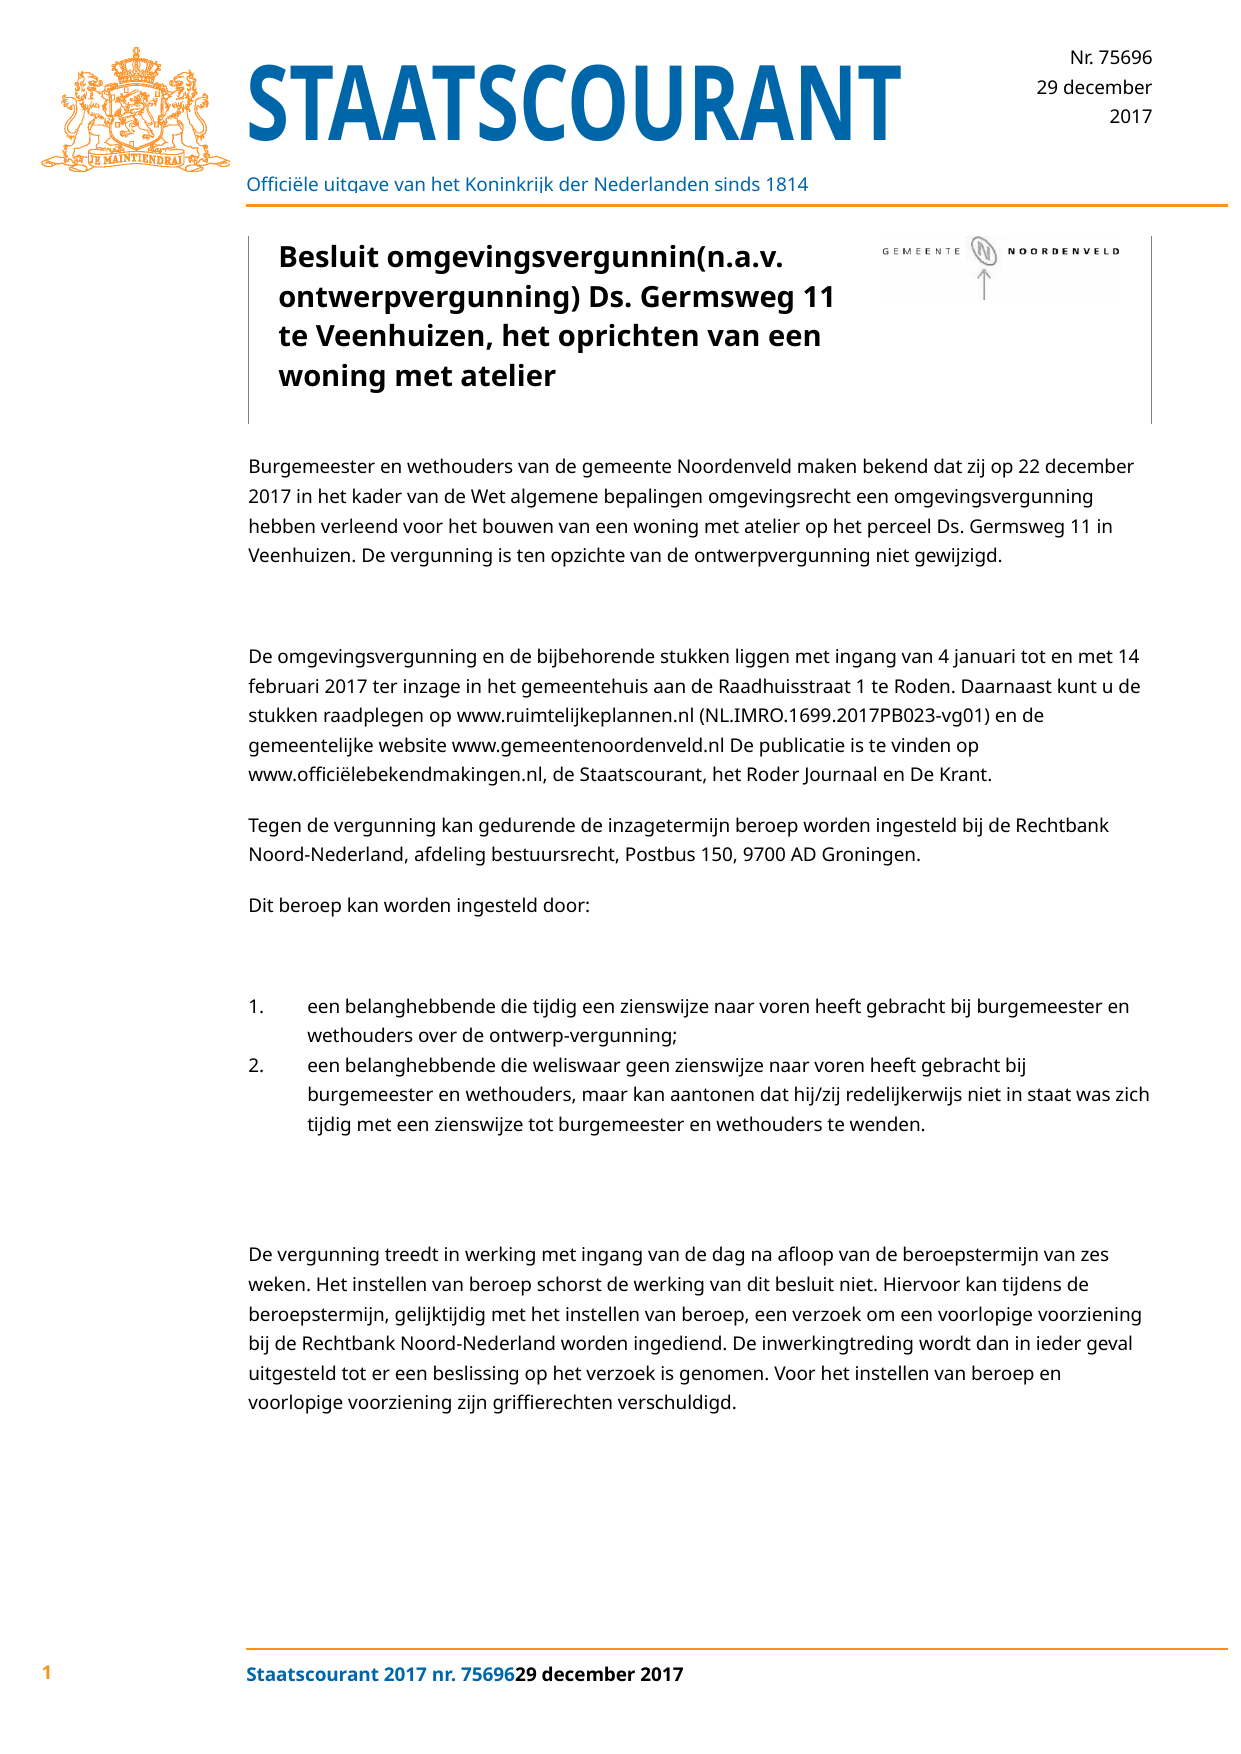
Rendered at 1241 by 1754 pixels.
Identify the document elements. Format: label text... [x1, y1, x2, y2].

table_header [1119, 236, 1151, 299]
picture [41, 47, 231, 172]
list een belanghebbende die tijdig een zienswijze naar voren heeft gebracht bij burgemeester en wethouders over de ontwerp-vergunning; [248, 993, 1152, 1048]
list een belanghebbende die weliswaar geen zienswijze naar voren heeft gebracht bij burgemeester en wethouders, maar kan aantonen dat hij/zij redelijkerwijs niet in staat was zich tijdig met een zienswijze tot burgemeester en wethouders te wenden. [248, 1052, 1152, 1137]
text De vergunning treedt in werking met ingang van de dag na afloop van de beroepstermijn van zes weken. Het instellen van beroep schorst de werking van dit besluit niet. Hiervoor kan tijdens de beroepstermijn, gelijktijdig met het instellen van beroep, een verzoek om een voorlopige voorziening bij de Rechtbank Noord-Nederland worden ingediend. De inwerkingtreding wordt dan in ieder geval uitgesteld tot er een beslissing op het verzoek is genomen. Voor het instellen van beroep en voorlopige voorziening zijn griffierechten verschuldigd. [248, 1242, 1152, 1415]
table_header [850, 236, 882, 299]
text De omgevingsvergunning en de bijbehorende stukken liggen met ingang van 4 januari tot en met 14 februari 2017 ter inzage in het gemeentehuis aan de Raadhuisstraat 1 te Roden. Daarnaast kunt u de stukken raadplegen op www.ruimtelijkeplannen.nl (NL.IMRO.1699.2017PB023-vg01) en de gemeentelijke website www.gemeentenoordenveld.nl De publicatie is te vinden op www.officiëlebekendmakingen.nl, de Staatscourant, het Roder Journaal en De Krant. [248, 643, 1152, 787]
text Dit beroep kan worden ingesteld door: [248, 892, 1152, 918]
table_header Besluit omgevingsvergunnin(n.a.v. ontwerpvergunning) Ds. Germsweg 11 te Veenhuizen, het oprichten van een woning met atelier [249, 236, 850, 424]
picture [882, 236, 1119, 300]
text Burgemeester en wethouders van de gemeente Noordenveld maken bekend dat zij op 22 december 2017 in het kader van de Wet algemene bepalingen omgevingsrecht een omgevingsvergunning hebben verleend voor het bouwen van een woning met atelier op het perceel Ds. Germsweg 11 in Veenhuizen. De vergunning is ten opzichte van de ontwerpvergunning niet gewijzigd. [248, 454, 1152, 568]
text Tegen de vergunning kan gedurende de inzagetermijn beroep worden ingesteld bij de Rechtbank Noord-Nederland, afdeling bestuursrecht, Postbus 150, 9700 AD Groningen. [248, 812, 1152, 867]
table_header [850, 300, 1151, 424]
